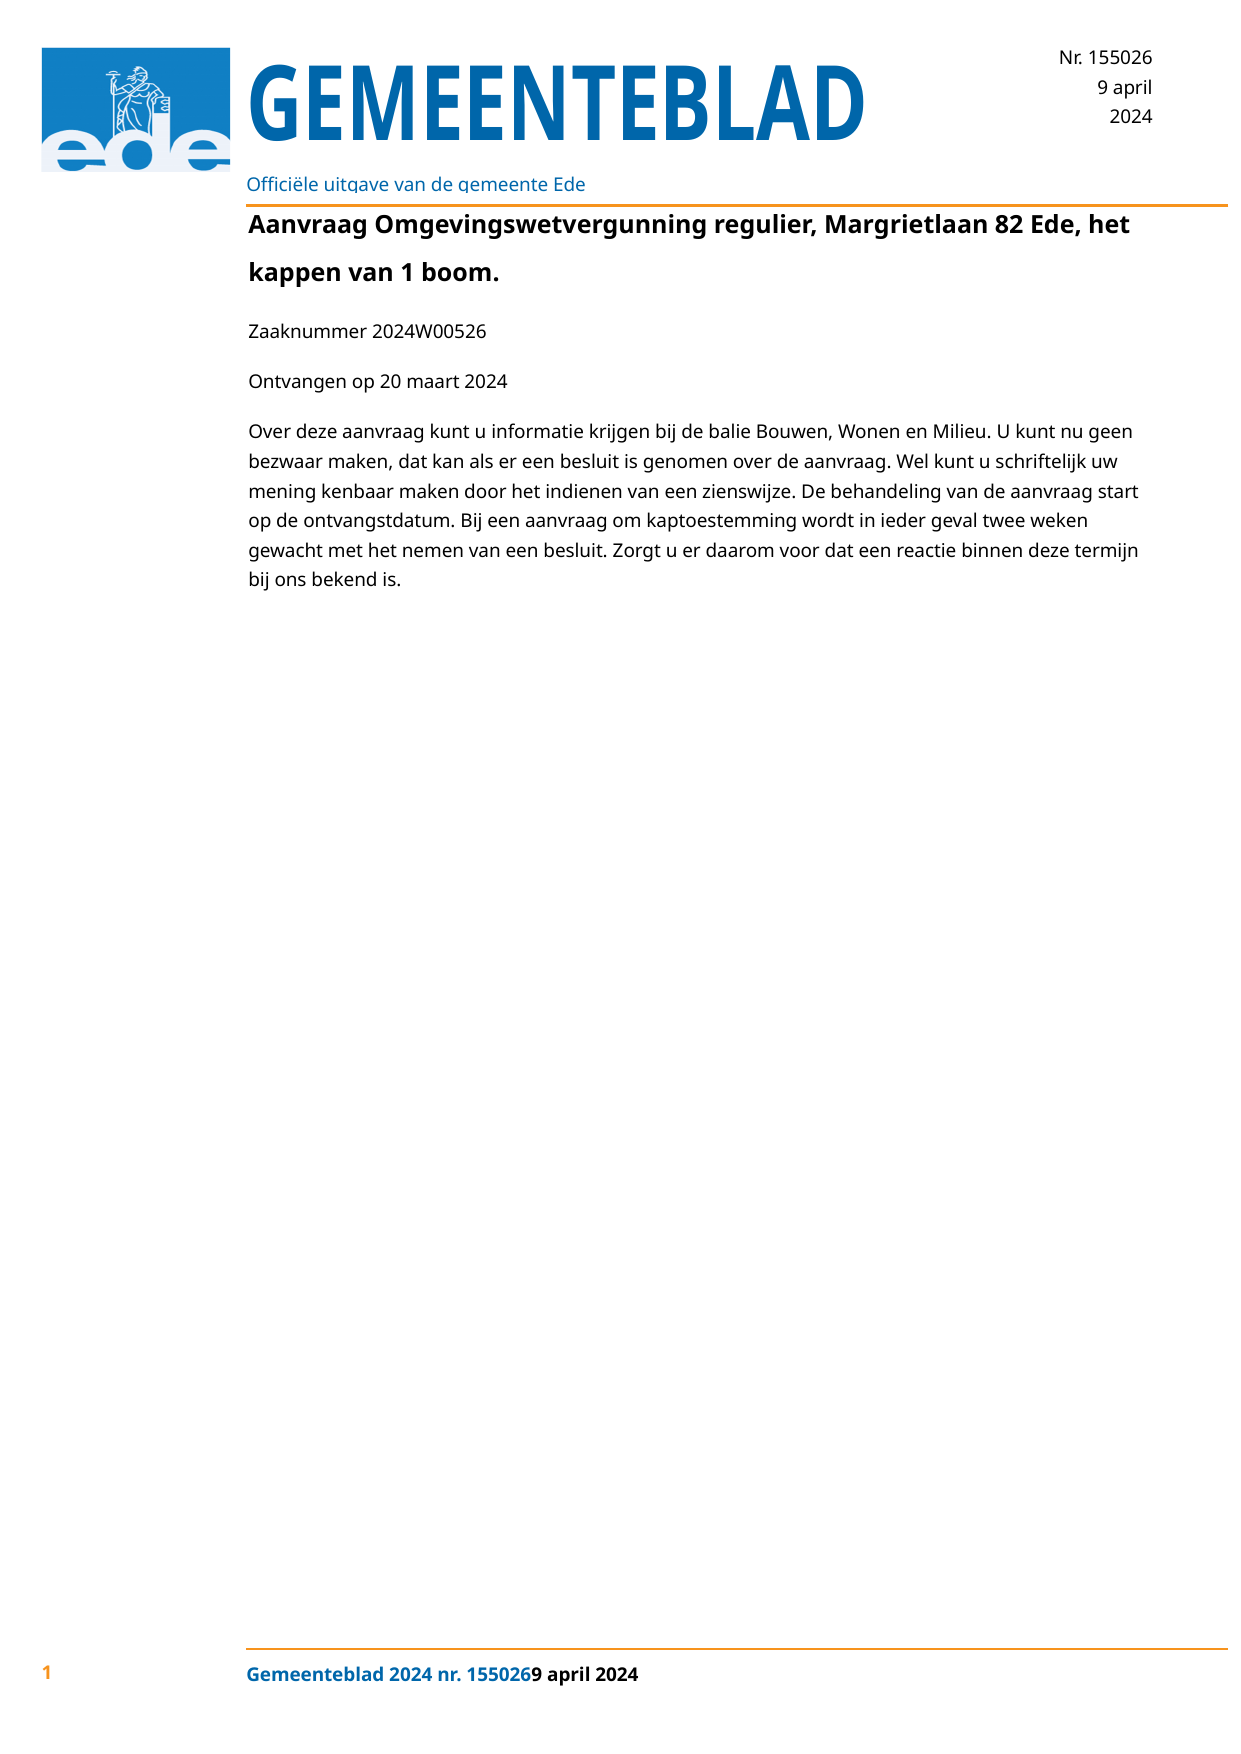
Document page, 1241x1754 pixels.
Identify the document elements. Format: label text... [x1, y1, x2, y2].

text Ontvangen op 20 maart 2024 [248, 368, 1152, 394]
text Over deze aanvraag kunt u informatie krijgen bij de balie Bouwen, Wonen en Milieu. U kunt nu geen bezwaar maken, dat kan als er een besluit is genomen over de aanvraag. Wel kunt u schriftelijk uw mening kenbaar maken door het indienen van een zienswijze. De behandeling van de aanvraag start op de ontvangstdatum. Bij een aanvraag om kaptoestemming wordt in ieder geval twee weken gewacht met het nemen van een besluit. Zorgt u er daarom voor dat een reactie binnen deze termijn bij ons bekend is. [248, 419, 1152, 592]
text Zaaknummer 2024W00526 [248, 318, 1152, 344]
picture [41, 47, 231, 172]
text Aanvraag Omgevingswetvergunning regulier, Margrietlaan 82 Ede, het kappen van 1 boom. [248, 207, 1152, 288]
